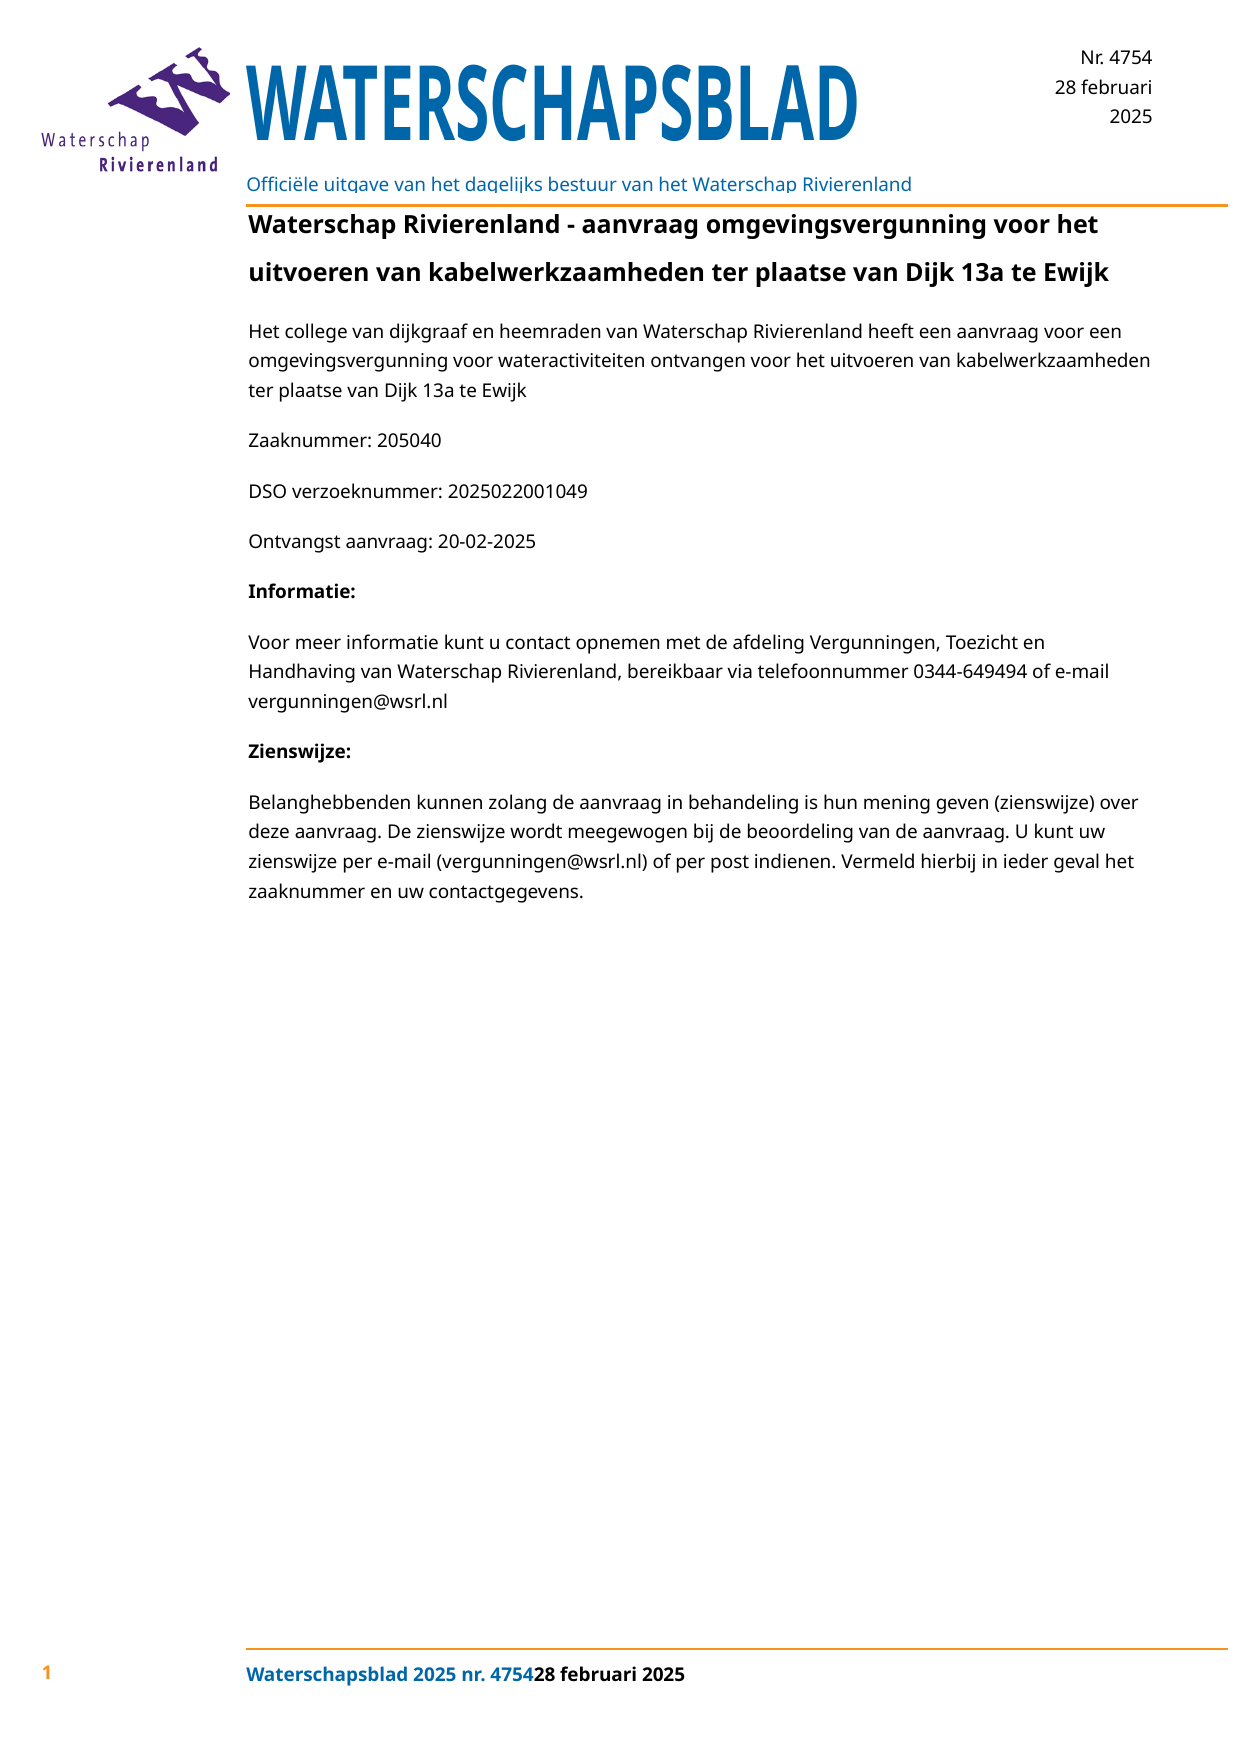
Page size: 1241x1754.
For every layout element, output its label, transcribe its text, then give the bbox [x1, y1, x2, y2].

text DSO verzoeknummer: 2025022001049 [248, 478, 1152, 504]
text Zaaknummer: 205040 [248, 427, 1152, 453]
text Het college van dijkgraaf en heemraden van Waterschap Rivierenland heeft een aanvraag voor een omgevingsvergunning voor wateractiviteiten ontvangen voor het uitvoeren van kabelwerkzaamheden ter plaatse van Dijk 13a te Ewijk [248, 318, 1152, 403]
text Ontvangst aanvraag: 20-02-2025 [248, 528, 1152, 554]
text Zienswijze: [248, 739, 1152, 764]
text Waterschap Rivierenland - aanvraag omgevingsvergunning voor het uitvoeren van kabelwerkzaamheden ter plaatse van Dijk 13a te Ewijk [248, 207, 1152, 288]
text Belanghebbenden kunnen zolang de aanvraag in behandeling is hun mening geven (zienswijze) over deze aanvraag. De zienswijze wordt meegewogen bij de beoordeling van de aanvraag. U kunt uw zienswijze per e-mail (vergunningen@wsrl.nl) of per post indienen. Vermeld hierbij in ieder geval het zaaknummer en uw contactgegevens. [248, 789, 1152, 904]
text Voor meer informatie kunt u contact opnemen met de afdeling Vergunningen, Toezicht en Handhaving van Waterschap Rivierenland, bereikbaar via telefoonnummer 0344-649494 of e-mail vergunningen@wsrl.nl [248, 629, 1152, 714]
picture [41, 47, 231, 172]
text Informatie: [248, 579, 1152, 604]
